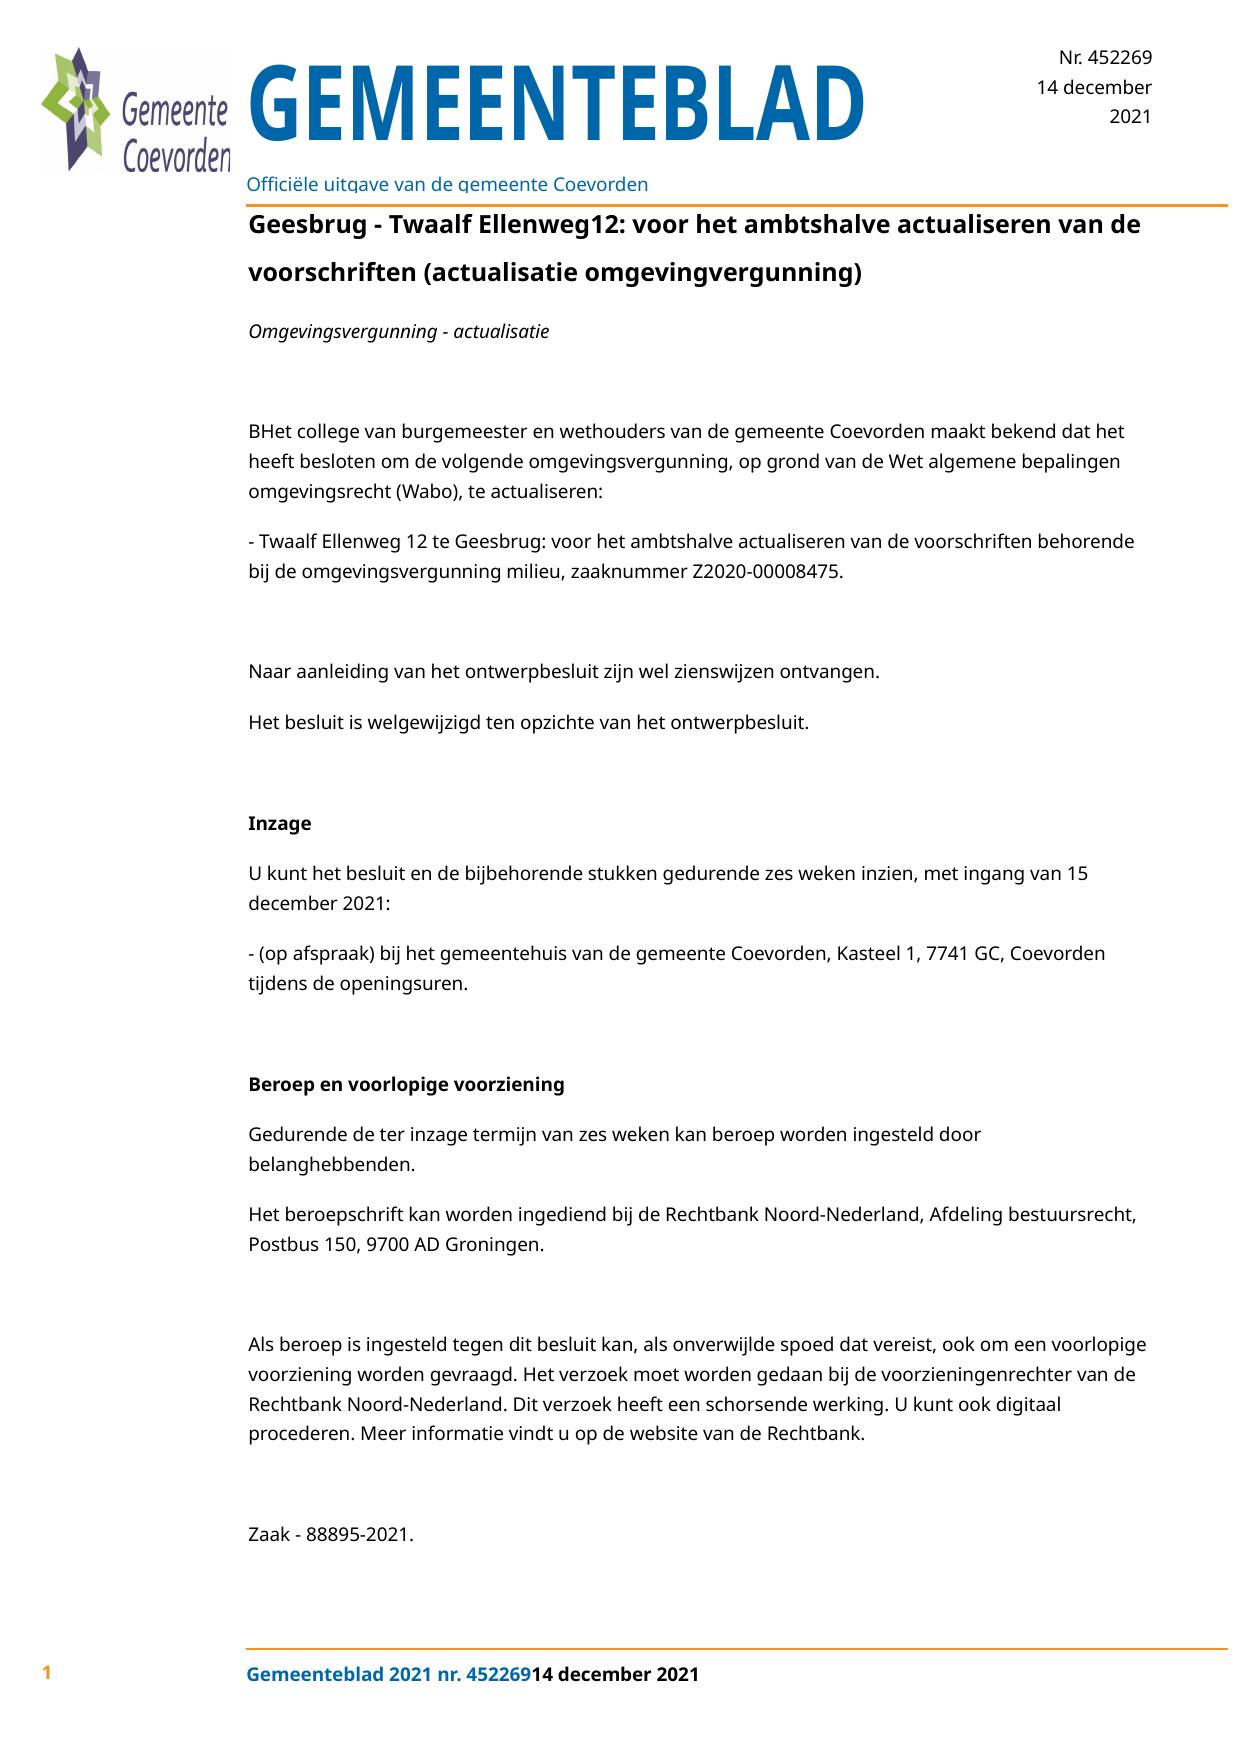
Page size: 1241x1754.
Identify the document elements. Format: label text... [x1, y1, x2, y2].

text Inzage [248, 810, 1152, 836]
text Zaak - 88895-2021. [248, 1521, 1152, 1547]
text Geesbrug - Twaalf Ellenweg12: voor het ambtshalve actualiseren van de voorschriften (actualisatie omgevingvergunning) [248, 207, 1152, 288]
text Beroep en voorlopige voorziening [248, 1071, 1152, 1097]
text - Twaalf Ellenweg 12 te Geesbrug: voor het ambtshalve actualiseren van de voorschriften behorende bij de omgevingsvergunning milieu, zaaknummer Z2020-00008475. [248, 528, 1152, 584]
text Als beroep is ingesteld tegen dit besluit kan, als onverwijlde spoed dat vereist, ook om een voorlopige voorziening worden gevraagd. Het verzoek moet worden gedaan bij de voorzieningenrechter van de Rechtbank Noord-Nederland. Dit verzoek heeft een schorsende werking. U kunt ook digitaal procederen. Meer informatie vindt u op de website van de Rechtbank. [248, 1332, 1152, 1446]
picture [41, 47, 231, 172]
text Naar aanleiding van het ontwerpbesluit zijn wel zienswijzen ontvangen. [248, 659, 1152, 684]
text Het beroepschrift kan worden ingediend bij de Rechtbank Noord-Nederland, Afdeling bestuursrecht, Postbus 150, 9700 AD Groningen. [248, 1201, 1152, 1257]
text Het besluit is welgewijzigd ten opzichte van het ontwerpbesluit. [248, 709, 1152, 735]
text Omgevingsvergunning - actualisatie [248, 318, 1152, 344]
text U kunt het besluit en de bijbehorende stukken gedurende zes weken inzien, met ingang van 15 december 2021: [248, 860, 1152, 916]
text BHet college van burgemeester en wethouders van de gemeente Coevorden maakt bekend dat het heeft besloten om de volgende omgevingsvergunning, op grond van de Wet algemene bepalingen omgevingsrecht (Wabo), te actualiseren: [248, 419, 1152, 504]
text Gedurende de ter inzage termijn van zes weken kan beroep worden ingesteld door belanghebbenden. [248, 1121, 1152, 1177]
text - (op afspraak) bij het gemeentehuis van de gemeente Coevorden, Kasteel 1, 7741 GC, Coevorden tijdens de openingsuren. [248, 940, 1152, 996]
